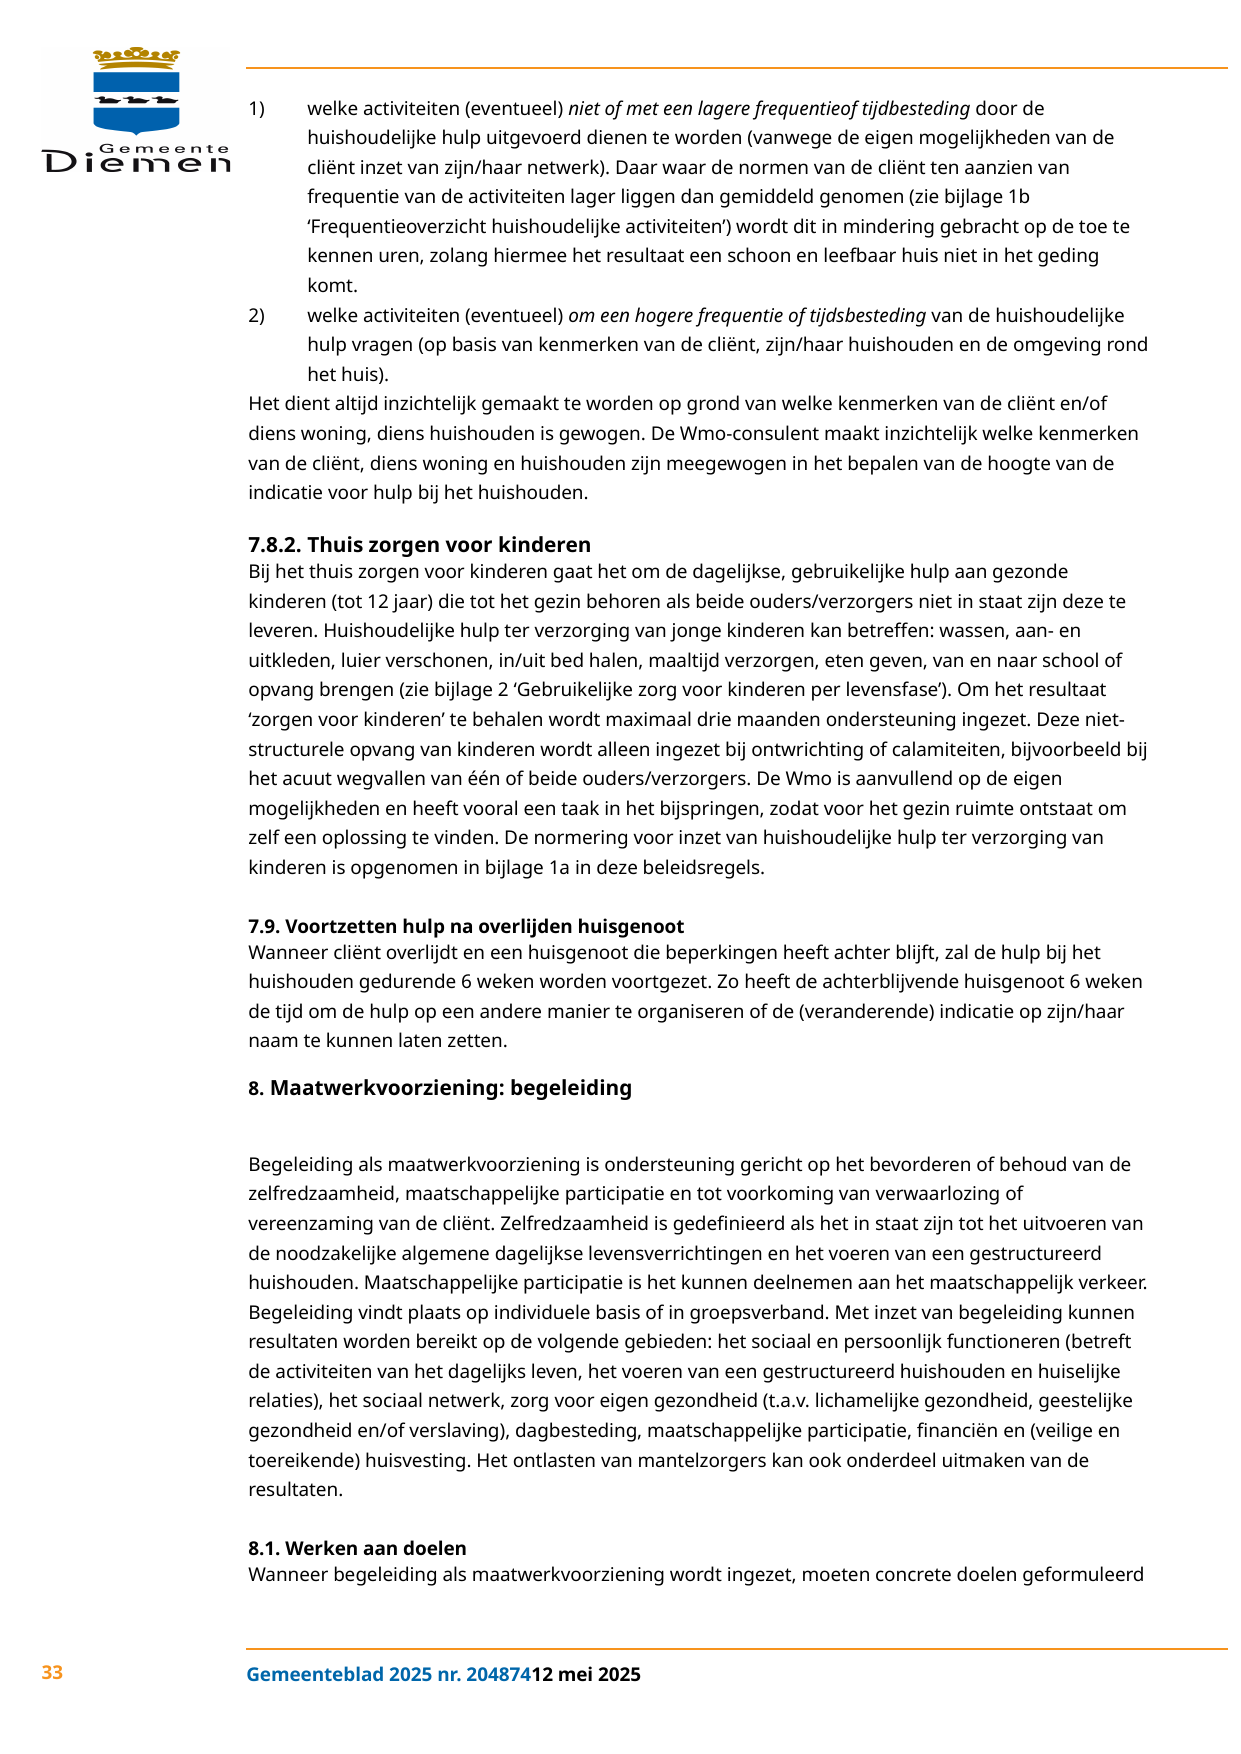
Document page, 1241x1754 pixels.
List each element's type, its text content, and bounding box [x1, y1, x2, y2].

text 7.8.2. Thuis zorgen voor kinderen [248, 530, 1152, 558]
text Het dient altijd inzichtelijk gemaakt te worden op grond van welke kenmerken van de cliënt en/of diens woning, diens huishouden is gewogen. De Wmo-consulent maakt inzichtelijk welke kenmerken van de cliënt, diens woning en huishouden zijn meegewogen in het bepalen van de hoogte van de indicatie voor hulp bij het huishouden. [248, 391, 1152, 505]
text 8. Maatwerkvoorziening: begeleiding [248, 1073, 1152, 1102]
list welke activiteiten (eventueel) om een hogere frequentie of tijdsbesteding van de huishoudelijke hulp vragen (op basis van kenmerken van de cliënt, zijn/haar huishouden en de omgeving rond het huis). [248, 302, 1152, 387]
list welke activiteiten (eventueel) niet of met een lagere frequentieof tijdbesteding door de huishoudelijke hulp uitgevoerd dienen te worden (vanwege de eigen mogelijkheden van de cliënt inzet van zijn/haar netwerk). Daar waar de normen van de cliënt ten aanzien van frequentie van de activiteiten lager liggen dan gemiddeld genomen (zie bijlage 1b ‘Frequentieoverzicht huishoudelijke activiteiten’) wordt dit in mindering gebracht op de toe te kennen uren, zolang hiermee het resultaat een schoon en leefbaar huis niet in het geding komt. [248, 95, 1152, 298]
text 7.9. Voortzetten hulp na overlijden huisgenoot [248, 913, 1152, 939]
text Begeleiding als maatwerkvoorziening is ondersteuning gericht op het bevorderen of behoud van de zelfredzaamheid, maatschappelijke participatie en tot voorkoming van verwaarlozing of vereenzaming van de cliënt. Zelfredzaamheid is gedefinieerd als het in staat zijn tot het uitvoeren van de noodzakelijke algemene dagelijkse levensverrichtingen en het voeren van een gestructureerd huishouden. Maatschappelijke participatie is het kunnen deelnemen aan het maatschappelijk verkeer. Begeleiding vindt plaats op individuele basis of in groepsverband. Met inzet van begeleiding kunnen resultaten worden bereikt op de volgende gebieden: het sociaal en persoonlijk functioneren (betreft de activiteiten van het dagelijks leven, het voeren van een gestructureerd huishouden en huiselijke relaties), het sociaal netwerk, zorg voor eigen gezondheid (t.a.v. lichamelijke gezondheid, geestelijke gezondheid en/of verslaving), dagbesteding, maatschappelijke participatie, financiën en (veilige en toereikende) huisvesting. Het ontlasten van mantelzorgers kan ook onderdeel uitmaken van de resultaten. [248, 1151, 1152, 1502]
text Wanneer cliënt overlijdt en een huisgenoot die beperkingen heeft achter blijft, zal de hulp bij het huishouden gedurende 6 weken worden voortgezet. Zo heeft de achterblijvende huisgenoot 6 weken de tijd om de hulp op een andere manier te organiseren of de (veranderende) indicatie op zijn/haar naam te kunnen laten zetten. [248, 939, 1152, 1053]
text Bij het thuis zorgen voor kinderen gaat het om de dagelijkse, gebruikelijke hulp aan gezonde kinderen (tot 12 jaar) die tot het gezin behoren als beide ouders/verzorgers niet in staat zijn deze te leveren. Huishoudelijke hulp ter verzorging van jonge kinderen kan betreffen: wassen, aan- en uitkleden, luier verschonen, in/uit bed halen, maaltijd verzorgen, eten geven, van en naar school of opvang brengen (zie bijlage 2 ‘Gebruikelijke zorg voor kinderen per levensfase’). Om het resultaat ‘zorgen voor kinderen’ te behalen wordt maximaal drie maanden ondersteuning ingezet. Deze niet-structurele opvang van kinderen wordt alleen ingezet bij ontwrichting of calamiteiten, bijvoorbeeld bij het acuut wegvallen van één of beide ouders/verzorgers. De Wmo is aanvullend op de eigen mogelijkheden en heeft vooral een taak in het bijspringen, zodat voor het gezin ruimte ontstaat om zelf een oplossing te vinden. De normering voor inzet van huishoudelijke hulp ter verzorging van kinderen is opgenomen in bijlage 1a in deze beleidsregels. [248, 558, 1152, 880]
picture [41, 47, 231, 172]
text Wanneer begeleiding als maatwerkvoorziening wordt ingezet, moeten concrete doelen geformuleerd [248, 1561, 1152, 1587]
text 8.1. Werken aan doelen [248, 1536, 1152, 1561]
